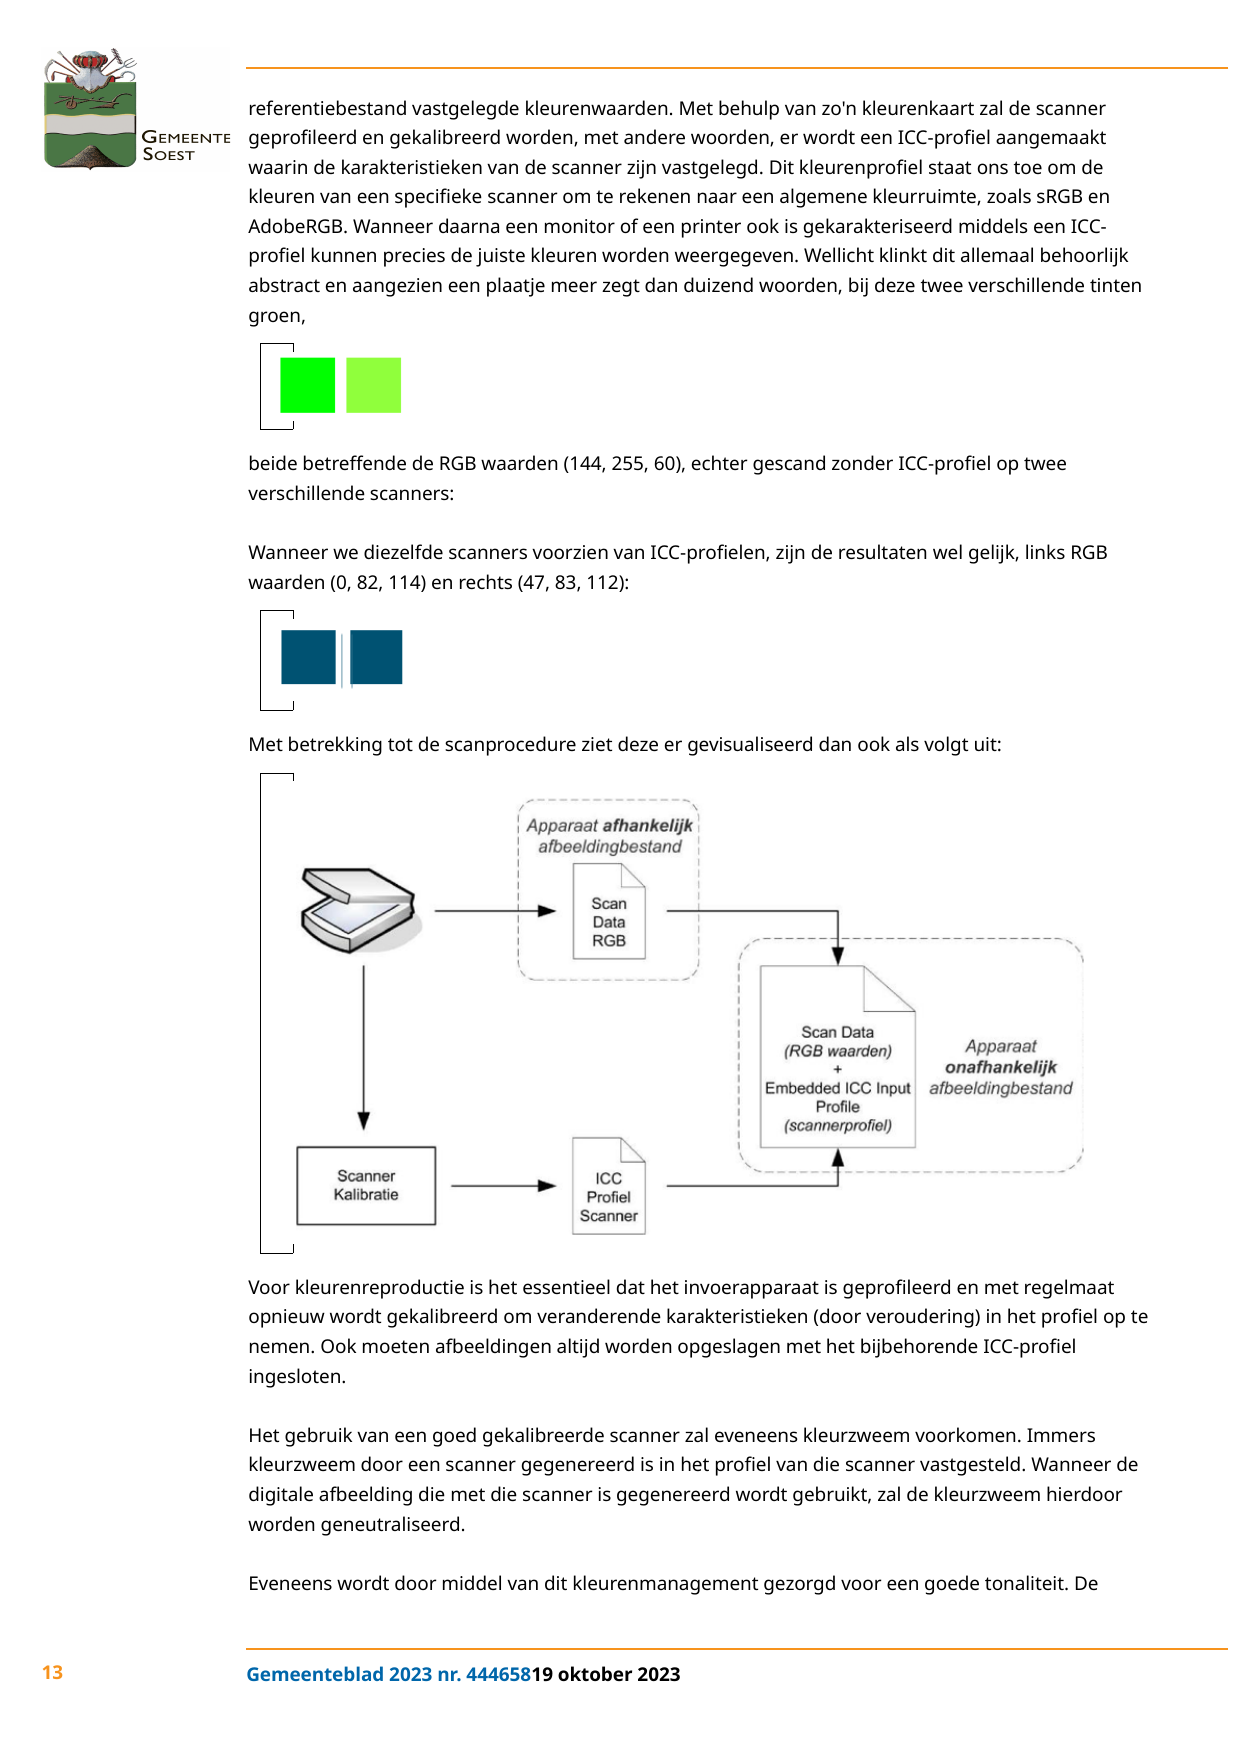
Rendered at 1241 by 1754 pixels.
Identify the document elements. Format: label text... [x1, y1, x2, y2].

text Eveneens wordt door middel van dit kleurenmanagement gezorgd voor een goede tonaliteit. De [248, 1570, 1152, 1596]
text referentiebestand vastgelegde kleurenwaarden. Met behulp van zo'n kleurenkaart zal de scanner geprofileerd en gekalibreerd worden, met andere woorden, er wordt een ICC-profiel aangemaakt waarin de karakteristieken van de scanner zijn vastgelegd. Dit kleurenprofiel staat ons toe om de kleuren van een specifieke scanner om te rekenen naar een algemene kleurruimte, zoals sRGB en AdobeRGB. Wanneer daarna een monitor of een printer ook is gekarakteriseerd middels een ICC-profiel kunnen precies de juiste kleuren worden weergegeven. Wellicht klinkt dit allemaal behoorlijk abstract en aangezien een plaatje meer zegt dan duizend woorden, bij deze twee verschillende tinten groen, [248, 95, 1152, 328]
picture [41, 47, 231, 172]
text Wanneer we diezelfde scanners voorzien van ICC-profielen, zijn de resultaten wel gelijk, links RGB waarden (0, 82, 114) en rechts (47, 83, 112): [248, 539, 1152, 594]
picture [268, 352, 417, 421]
text beide betreffende de RGB waarden (144, 255, 60), echter gescand zonder ICC-profiel op twee verschillende scanners: [248, 451, 1152, 506]
picture [268, 781, 1095, 1244]
text Voor kleurenreproductie is het essentieel dat het invoerapparaat is geprofileerd en met regelmaat opnieuw wordt gekalibreerd om veranderende karakteristieken (door veroudering) in het profiel op te nemen. Ook moeten afbeeldingen altijd worden opgeslagen met het bijbehorende ICC-profiel ingesloten. [248, 1274, 1152, 1389]
text Het gebruik van een goed gekalibreerde scanner zal eveneens kleurzweem voorkomen. Immers kleurzweem door een scanner gegenereerd is in het profiel van die scanner vastgesteld. Wanneer de digitale afbeelding die met die scanner is gegenereerd wordt gebruikt, zal de kleurzweem hierdoor worden geneutraliseerd. [248, 1422, 1152, 1537]
text Met betrekking tot de scanprocedure ziet deze er gevisualiseerd dan ook als volgt uit: [248, 731, 1152, 757]
picture [268, 619, 417, 701]
